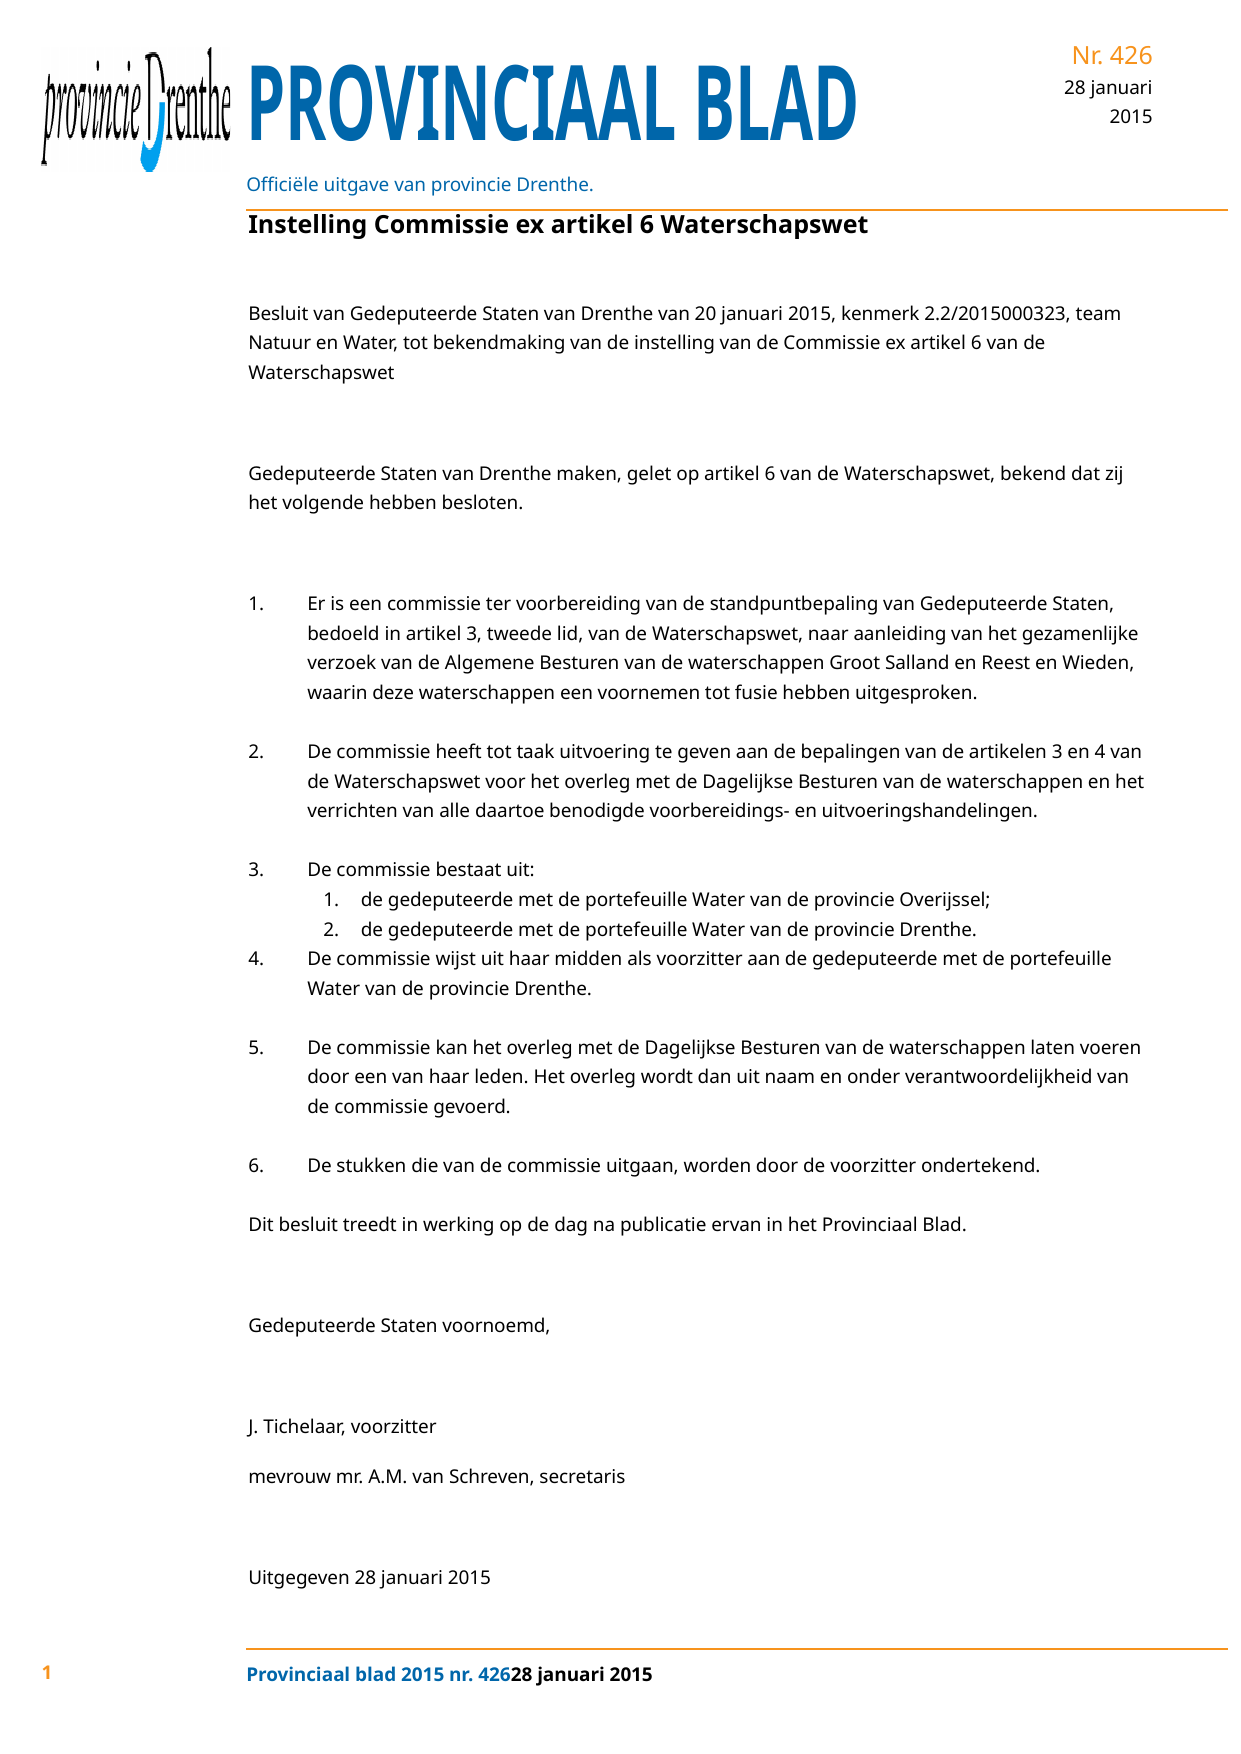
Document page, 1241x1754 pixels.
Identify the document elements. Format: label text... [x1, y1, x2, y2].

picture [41, 47, 231, 172]
list de gedeputeerde met de portefeuille Water van de provincie Overijssel; [323, 886, 1152, 912]
list De commissie kan het overleg met de Dagelijkse Besturen van de waterschappen laten voeren door een van haar leden. Het overleg wordt dan uit naam en onder verantwoordelijkheid van de commissie gevoerd. [248, 1034, 1152, 1119]
text Besluit van Gedeputeerde Staten van Drenthe van 20 januari 2015, kenmerk 2.2/2015000323, team Natuur en Water, tot bekendmaking van de instelling van de Commissie ex artikel 6 van de Waterschapswet [248, 300, 1152, 385]
list De commissie bestaat uit: [248, 857, 1152, 882]
text Instelling Commissie ex artikel 6 Waterschapswet [248, 211, 1152, 241]
text J. Tichelaar, voorzitter [248, 1413, 1152, 1439]
text mevrouw mr. A.M. van Schreven, secretaris [248, 1464, 1152, 1489]
list Er is een commissie ter voorbereiding van de standpuntbepaling van Gedeputeerde Staten, bedoeld in artikel 3, tweede lid, van de Waterschapswet, naar aanleiding van het gezamenlijke verzoek van de Algemene Besturen van de waterschappen Groot Salland en Reest en Wieden, waarin deze waterschappen een voornemen tot fusie hebben uitgesproken. [248, 590, 1152, 705]
list De stukken die van de commissie uitgaan, worden door de voorzitter ondertekend. [248, 1152, 1152, 1178]
list de gedeputeerde met de portefeuille Water van de provincie Drenthe. [323, 916, 1152, 941]
text Gedeputeerde Staten van Drenthe maken, gelet op artikel 6 van de Waterschapswet, bekend dat zij het volgende hebben besloten. [248, 460, 1152, 515]
list De commissie wijst uit haar midden als voorzitter aan de gedeputeerde met de portefeuille Water van de provincie Drenthe. [248, 945, 1152, 1001]
list De commissie heeft tot taak uitvoering te geven aan de bepalingen van de artikelen 3 en 4 van de Waterschapswet voor het overleg met de Dagelijkse Besturen van de waterschappen en het verrichten van alle daartoe benodigde voorbereidings- en uitvoeringshandelingen. [248, 738, 1152, 823]
text Dit besluit treedt in werking op de dag na publicatie ervan in het Provinciaal Blad. [248, 1212, 1152, 1237]
text Gedeputeerde Staten voornoemd, [248, 1312, 1152, 1338]
text Uitgegeven 28 januari 2015 [248, 1564, 1152, 1590]
